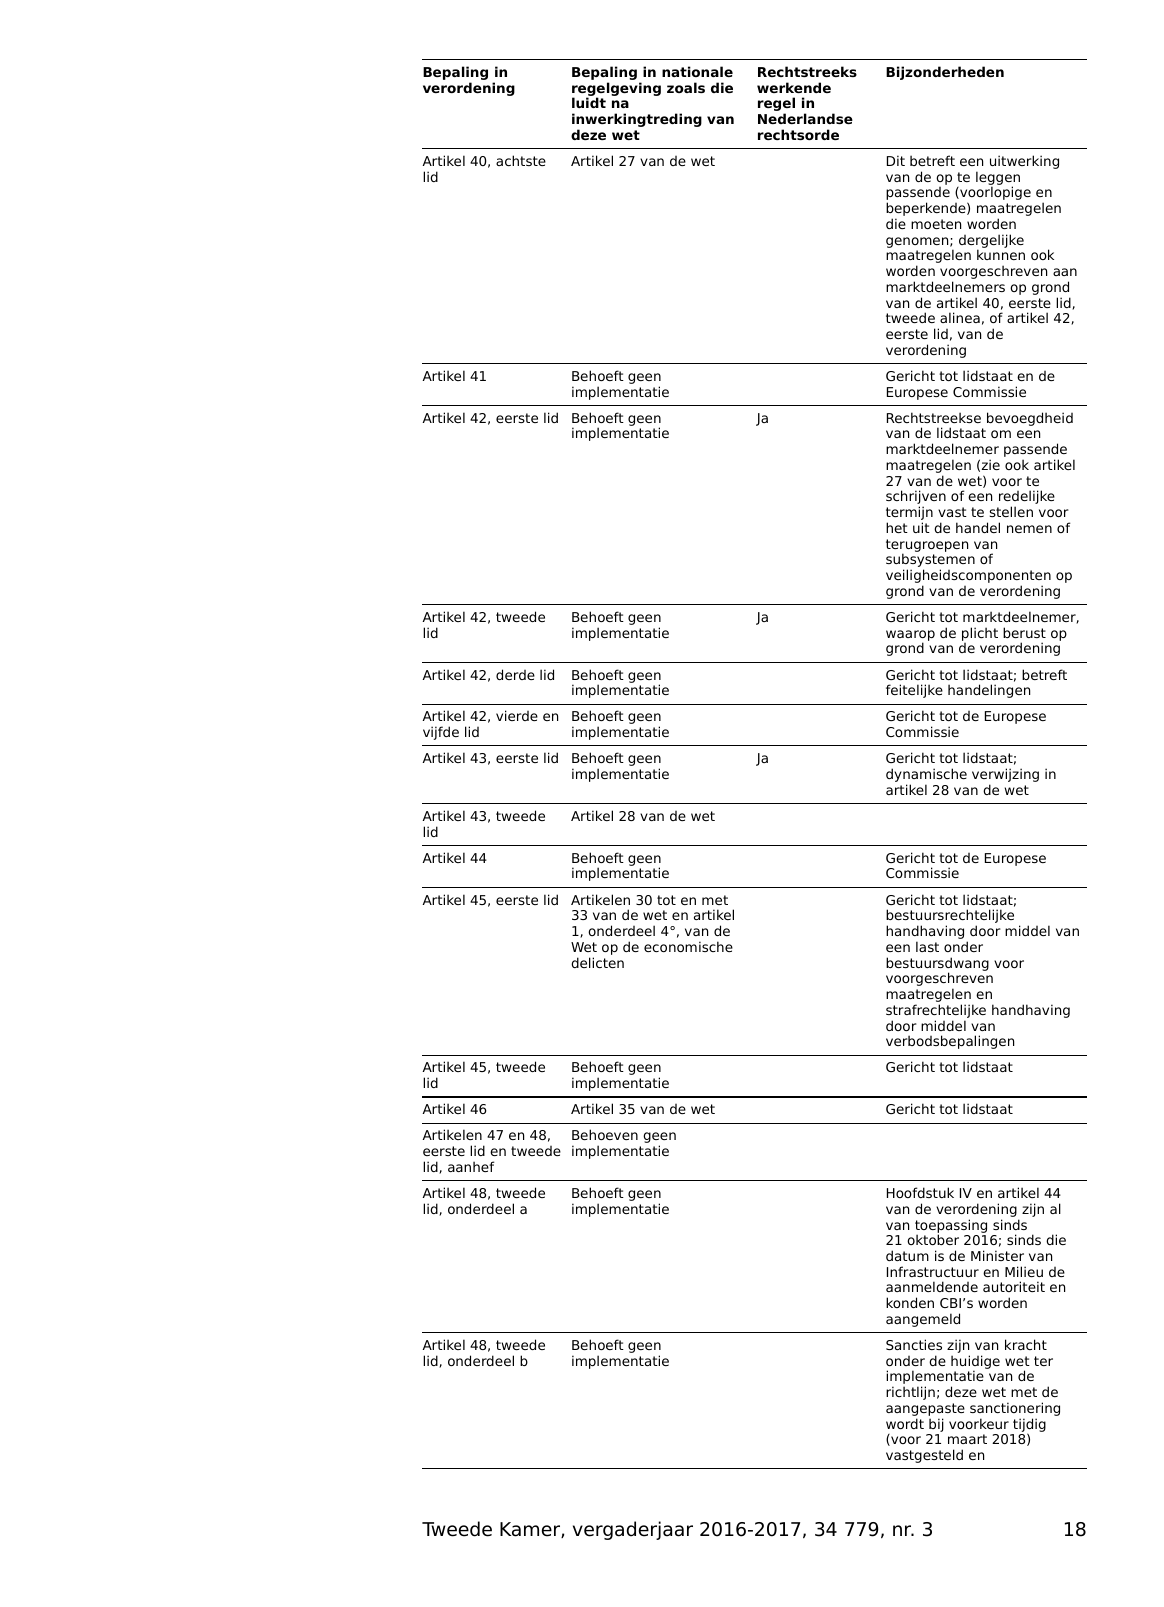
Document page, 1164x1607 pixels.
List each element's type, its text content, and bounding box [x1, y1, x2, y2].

table_cell Behoeft geen implementatie [565, 705, 751, 745]
table_cell Behoeft geen implementatie [565, 663, 751, 703]
table_cell [880, 1124, 1087, 1180]
table_cell Hoofdstuk IV en artikel 44 van de verordening zijn al van toepassing sinds 21 oktober 2016; sinds die datum is de Minister van Infrastructuur en Milieu de aanmeldende autoriteit en konden CBI’s worden aangemeld [880, 1181, 1087, 1332]
table_cell [751, 663, 879, 703]
table_cell Artikel 42, tweede lid [422, 605, 565, 662]
table_cell Behoeft geen implementatie [565, 1181, 751, 1332]
table_cell Artikel 40, achtste lid [422, 149, 565, 363]
table_header Bijzonderheden [880, 60, 1087, 148]
table_cell Artikel 43, eerste lid [422, 746, 565, 803]
table_cell [751, 1098, 879, 1122]
table_cell Behoeft geen implementatie [565, 406, 751, 604]
table_cell Rechtstreekse bevoegdheid van de lidstaat om een marktdeelnemer passende maatregelen (zie ook artikel 27 van de wet) voor te schrijven of een redelijke termijn vast te stellen voor het uit de handel nemen of terugroepen van subsystemen of veiligheidscomponenten op grond van de verordening [880, 406, 1087, 604]
table_cell [880, 804, 1087, 845]
table_cell Gericht tot lidstaat; dynamische verwijzing in artikel 28 van de wet [880, 746, 1087, 803]
table_cell Gericht tot lidstaat; bestuursrechtelijke handhaving door middel van een last onder bestuursdwang voor voorgeschreven maatregelen en strafrechtelijke handhaving door middel van verbodsbepalingen [880, 888, 1087, 1054]
table_cell Artikel 27 van de wet [565, 149, 751, 363]
table_cell [751, 149, 879, 363]
table_cell [751, 1333, 879, 1468]
table_cell Artikel 45, eerste lid [422, 888, 565, 1054]
table_cell [751, 1056, 879, 1096]
table_cell Behoeft geen implementatie [565, 605, 751, 662]
table_cell Artikel 28 van de wet [565, 804, 751, 845]
table_cell Dit betreft een uitwerking van de op te leggen passende (voorlopige en beperkende) maatregelen die moeten worden genomen; dergelijke maatregelen kunnen ook worden voorgeschreven aan marktdeelnemers op grond van de artikel 40, eerste lid, tweede alinea, of artikel 42, eerste lid, van de verordening [880, 149, 1087, 363]
table_cell Artikelen 47 en 48, eerste lid en tweede lid, aanhef [422, 1124, 565, 1180]
table_cell Sancties zijn van kracht onder de huidige wet ter implementatie van de richtlijn; deze wet met de aangepaste sanctionering wordt bij voorkeur tijdig (voor 21 maart 2018) vastgesteld en [880, 1333, 1087, 1468]
table_cell Behoeft geen implementatie [565, 746, 751, 803]
table_header Bepaling in verordening [422, 60, 565, 148]
table_cell [751, 1124, 879, 1180]
table_cell Ja [751, 605, 879, 662]
table_cell Artikel 42, derde lid [422, 663, 565, 703]
table_cell Artikel 42, eerste lid [422, 406, 565, 604]
table_cell [751, 705, 879, 745]
table_cell Behoeven geen implementatie [565, 1124, 751, 1180]
table_cell Artikel 46 [422, 1098, 565, 1122]
table_cell Artikelen 30 tot en met 33 van de wet en artikel 1, onderdeel 4°, van de Wet op de economische delicten [565, 888, 751, 1054]
table_cell Artikel 48, tweede lid, onderdeel a [422, 1181, 565, 1332]
table_cell Artikel 48, tweede lid, onderdeel b [422, 1333, 565, 1468]
table_cell Gericht tot lidstaat [880, 1098, 1087, 1122]
table_cell Artikel 44 [422, 846, 565, 887]
table_cell Behoeft geen implementatie [565, 1333, 751, 1468]
table_cell [751, 1181, 879, 1332]
table_cell [751, 364, 879, 405]
table_cell Behoeft geen implementatie [565, 1056, 751, 1096]
table_header Rechtstreeks werkende regel in Nederlandse rechtsorde [751, 60, 879, 148]
table_cell Gericht tot de Europese Commissie [880, 705, 1087, 745]
table_cell Gericht tot marktdeelnemer, waarop de plicht berust op grond van de verordening [880, 605, 1087, 662]
table_cell [751, 804, 879, 845]
table_header Bepaling in nationale regelgeving zoals die luidt na inwerkingtreding van deze wet [565, 60, 751, 148]
table_cell Artikel 35 van de wet [565, 1098, 751, 1122]
table_cell Gericht tot lidstaat en de Europese Commissie [880, 364, 1087, 405]
table_cell Artikel 43, tweede lid [422, 804, 565, 845]
table_cell Gericht tot de Europese Commissie [880, 846, 1087, 887]
table_cell Ja [751, 406, 879, 604]
table_cell Gericht tot lidstaat [880, 1056, 1087, 1096]
table_cell Artikel 42, vierde en vijfde lid [422, 705, 565, 745]
table_cell Behoeft geen implementatie [565, 846, 751, 887]
table_cell Ja [751, 746, 879, 803]
table_cell Artikel 45, tweede lid [422, 1056, 565, 1096]
table_cell Behoeft geen implementatie [565, 364, 751, 405]
table_cell Artikel 41 [422, 364, 565, 405]
table_cell [751, 888, 879, 1054]
table_cell [751, 846, 879, 887]
table_cell Gericht tot lidstaat; betreft feitelijke handelingen [880, 663, 1087, 703]
